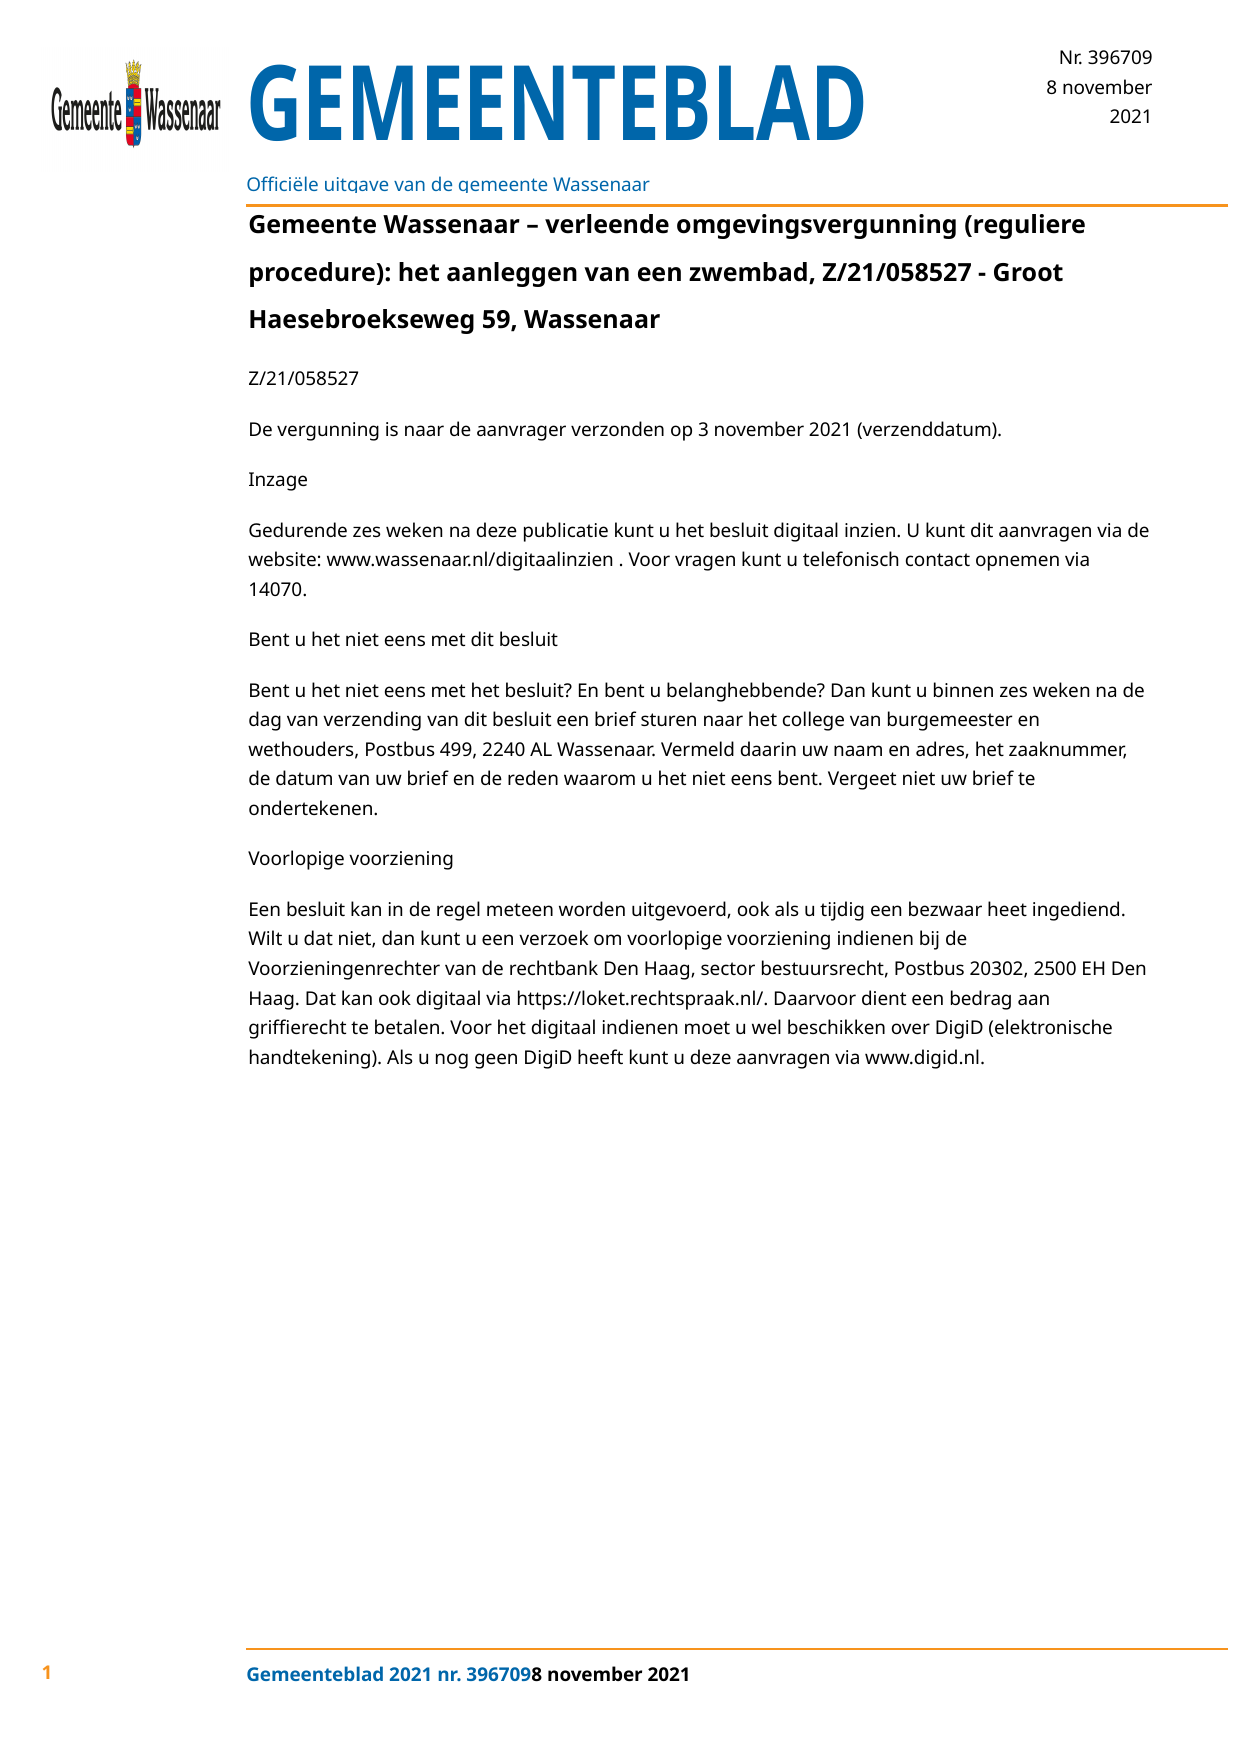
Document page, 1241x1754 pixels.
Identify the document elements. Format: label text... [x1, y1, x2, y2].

text Z/21/058527 [248, 366, 1152, 391]
text Bent u het niet eens met het besluit? En bent u belanghebbende? Dan kunt u binnen zes weken na de dag van verzending van dit besluit een brief sturen naar het college van burgemeester en wethouders, Postbus 499, 2240 AL Wassenaar. Vermeld daarin uw naam en adres, het zaaknummer, de datum van uw brief en de reden waarom u het niet eens bent. Vergeet niet uw brief te ondertekenen. [248, 677, 1152, 821]
text Bent u het niet eens met dit besluit [248, 626, 1152, 652]
picture [41, 47, 231, 172]
text De vergunning is naar de aanvrager verzonden op 3 november 2021 (verzenddatum). [248, 416, 1152, 442]
text Een besluit kan in de regel meteen worden uitgevoerd, ook als u tijdig een bezwaar heet ingediend. Wilt u dat niet, dan kunt u een verzoek om voorlopige voorziening indienen bij de Voorzieningenrechter van de rechtbank Den Haag, sector bestuursrecht, Postbus 20302, 2500 EH Den Haag. Dat kan ook digitaal via https://loket.rechtspraak.nl/. Daarvoor dient een bedrag aan griffierecht te betalen. Voor het digitaal indienen moet u wel beschikken over DigiD (elektronische handtekening). Als u nog geen DigiD heeft kunt u deze aanvragen via www.digid.nl. [248, 896, 1152, 1069]
text Inzage [248, 466, 1152, 492]
text Voorlopige voorziening [248, 846, 1152, 871]
text Gedurende zes weken na deze publicatie kunt u het besluit digitaal inzien. U kunt dit aanvragen via de website: www.wassenaar.nl/digitaalinzien . Voor vragen kunt u telefonisch contact opnemen via 14070. [248, 517, 1152, 602]
text Gemeente Wassenaar – verleende omgevingsvergunning (reguliere procedure): het aanleggen van een zwembad, Z/21/058527 - Groot Haesebroekseweg 59, Wassenaar [248, 207, 1152, 336]
